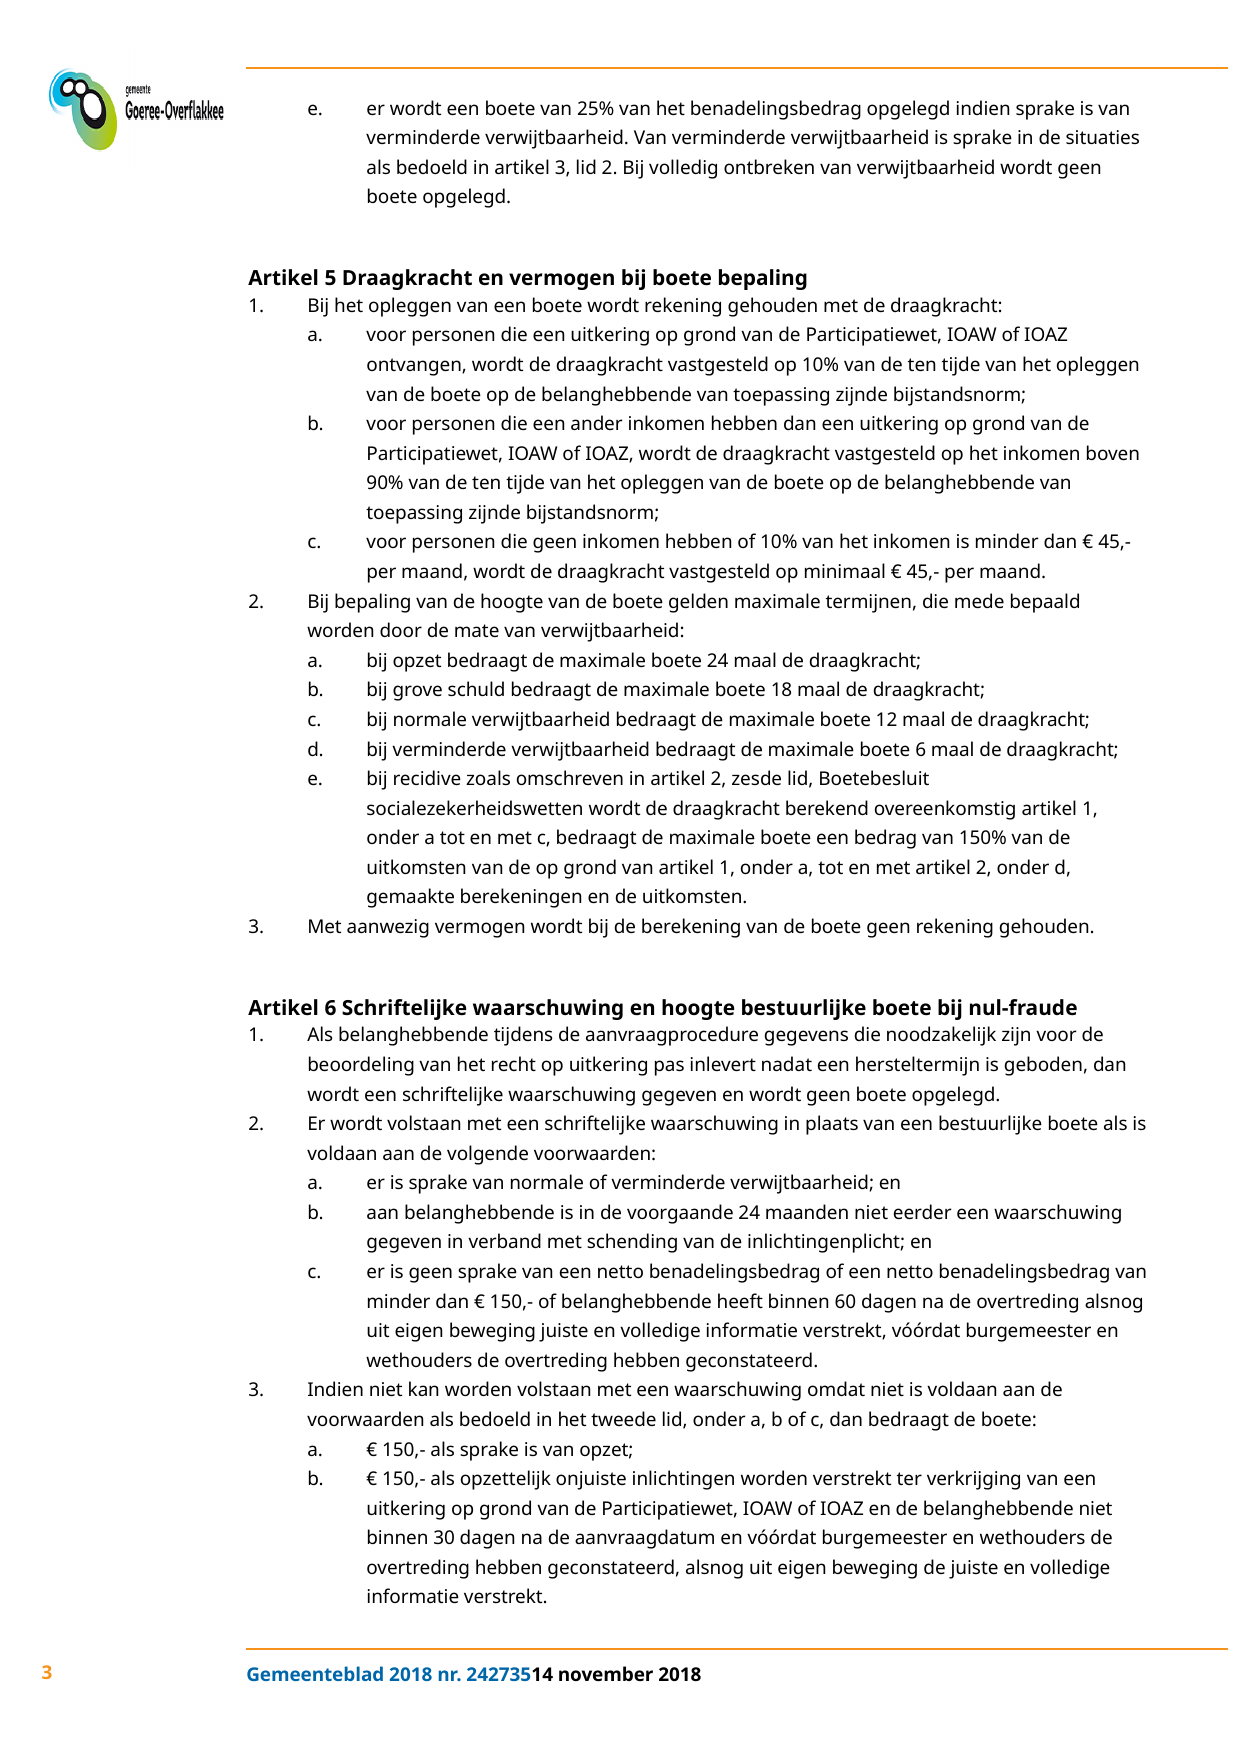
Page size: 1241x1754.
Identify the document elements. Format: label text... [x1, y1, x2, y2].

list voor personen die een uitkering op grond van de Participatiewet, IOAW of IOAZ ontvangen, wordt de draagkracht vastgesteld op 10% van de ten tijde van het opleggen van de boete op de belanghebbende van toepassing zijnde bijstandsnorm; [307, 322, 1152, 406]
list bij recidive zoals omschreven in artikel 2, zesde lid, Boetebesluit socialezekerheidswetten wordt de draagkracht berekend overeenkomstig artikel 1, onder a tot en met c, bedraagt de maximale boete een bedrag van 150% van de uitkomsten van de op grond van artikel 1, onder a, tot en met artikel 2, onder d, gemaakte berekeningen en de uitkomsten. [307, 765, 1152, 909]
list bij verminderde verwijtbaarheid bedraagt de maximale boete 6 maal de draagkracht; [307, 736, 1152, 761]
list Met aanwezig vermogen wordt bij de berekening van de boete geen rekening gehouden. [248, 913, 1152, 939]
list bij grove schuld bedraagt de maximale boete 18 maal de draagkracht; [307, 677, 1152, 702]
list Indien niet kan worden volstaan met een waarschuwing omdat niet is voldaan aan de voorwaarden als bedoeld in het tweede lid, onder a, b of c, dan bedraagt de boete: [248, 1377, 1152, 1432]
list € 150,- als sprake is van opzet; [307, 1436, 1152, 1462]
list aan belanghebbende is in de voorgaande 24 maanden niet eerder een waarschuwing gegeven in verband met schending van de inlichtingenplicht; en [307, 1199, 1152, 1254]
list er wordt een boete van 25% van het benadelingsbedrag opgelegd indien sprake is van verminderde verwijtbaarheid. Van verminderde verwijtbaarheid is sprake in de situaties als bedoeld in artikel 3, lid 2. Bij volledig ontbreken van verwijtbaarheid wordt geen boete opgelegd. [307, 95, 1152, 209]
list € 150,- als opzettelijk onjuiste inlichtingen worden verstrekt ter verkrijging van een uitkering op grond van de Participatiewet, IOAW of IOAZ en de belanghebbende niet binnen 30 dagen na de aanvraagdatum en vóórdat burgemeester en wethouders de overtreding hebben geconstateerd, alsnog uit eigen beweging de juiste en volledige informatie verstrekt. [307, 1465, 1152, 1609]
list bij opzet bedraagt de maximale boete 24 maal de draagkracht; [307, 647, 1152, 673]
list Er wordt volstaan met een schriftelijke waarschuwing in plaats van een bestuurlijke boete als is voldaan aan de volgende voorwaarden: [248, 1110, 1152, 1166]
list Als belanghebbende tijdens de aanvraagprocedure gegevens die noodzakelijk zijn voor de beoordeling van het recht op uitkering pas inlevert nadat een hersteltermijn is geboden, dan wordt een schriftelijke waarschuwing gegeven en wordt geen boete opgelegd. [248, 1022, 1152, 1107]
list Bij het opleggen van een boete wordt rekening gehouden met de draagkracht: [248, 292, 1152, 318]
text Artikel 5 Draagkracht en vermogen bij boete bepaling [248, 263, 1152, 292]
picture [41, 47, 231, 172]
text Artikel 6 Schriftelijke waarschuwing en hoogte bestuurlijke boete bij nul-fraude [248, 993, 1152, 1022]
list bij normale verwijtbaarheid bedraagt de maximale boete 12 maal de draagkracht; [307, 706, 1152, 732]
list voor personen die een ander inkomen hebben dan een uitkering op grond van de Participatiewet, IOAW of IOAZ, wordt de draagkracht vastgesteld op het inkomen boven 90% van de ten tijde van het opleggen van de boete op de belanghebbende van toepassing zijnde bijstandsnorm; [307, 410, 1152, 525]
list voor personen die geen inkomen hebben of 10% van het inkomen is minder dan € 45,- per maand, wordt de draagkracht vastgesteld op minimaal € 45,- per maand. [307, 529, 1152, 584]
list er is sprake van normale of verminderde verwijtbaarheid; en [307, 1169, 1152, 1195]
list Bij bepaling van de hoogte van de boete gelden maximale termijnen, die mede bepaald worden door de mate van verwijtbaarheid: [248, 588, 1152, 643]
list er is geen sprake van een netto benadelingsbedrag of een netto benadelingsbedrag van minder dan € 150,- of belanghebbende heeft binnen 60 dagen na de overtreding alsnog uit eigen beweging juiste en volledige informatie verstrekt, vóórdat burgemeester en wethouders de overtreding hebben geconstateerd. [307, 1258, 1152, 1373]
